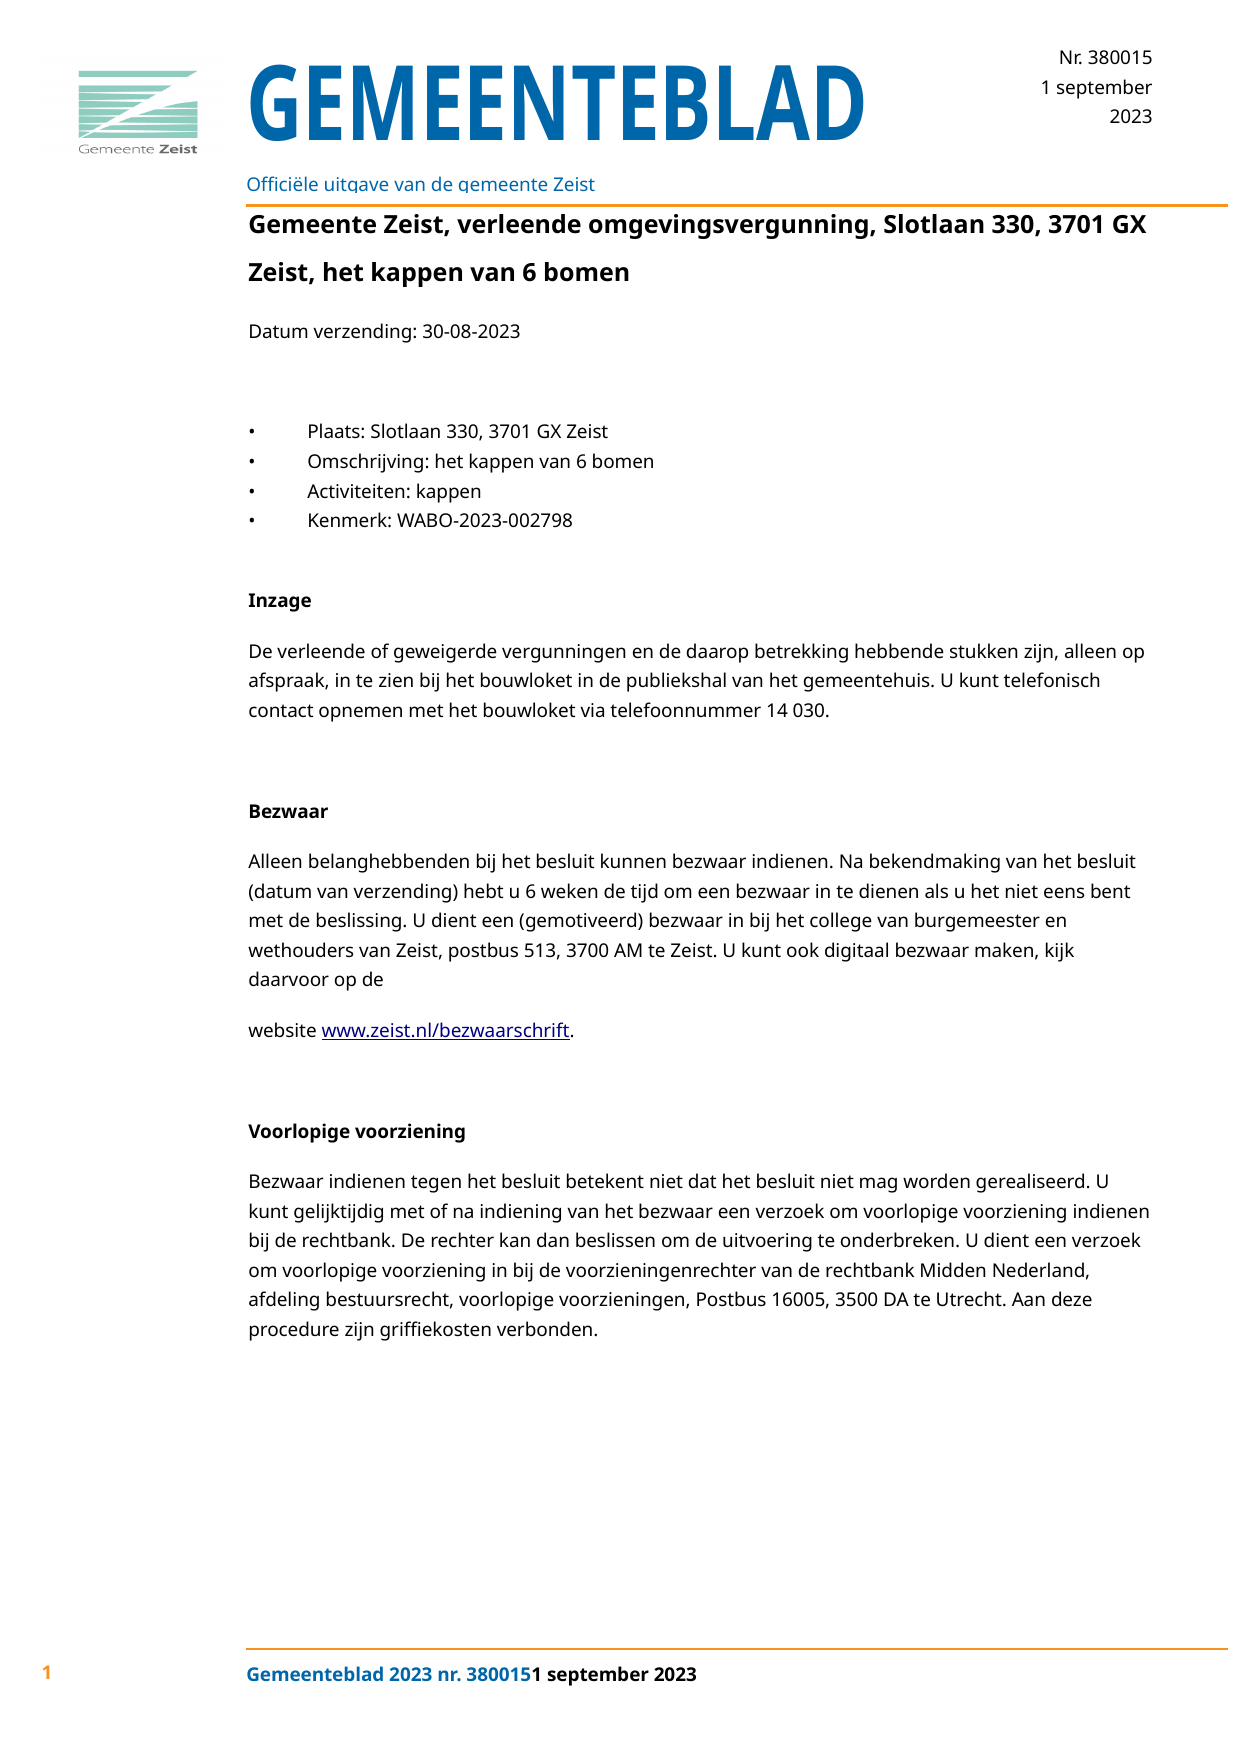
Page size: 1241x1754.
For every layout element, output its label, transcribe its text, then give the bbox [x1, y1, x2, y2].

list Kenmerk: WABO-2023-002798 [248, 507, 1152, 533]
list Plaats: Slotlaan 330, 3701 GX Zeist [248, 419, 1152, 444]
text website www.zeist.nl/bezwaarschrift. [248, 1017, 1152, 1043]
text De verleende of geweigerde vergunningen en de daarop betrekking hebbende stukken zijn, alleen op afspraak, in te zien bij het bouwloket in de publiekshal van het gemeentehuis. U kunt telefonisch contact opnemen met het bouwloket via telefoonnummer 14 030. [248, 638, 1152, 723]
text Voorlopige voorziening [248, 1118, 1152, 1144]
text Bezwaar indienen tegen het besluit betekent niet dat het besluit niet mag worden gerealiseerd. U kunt gelijktijdig met of na indiening van het bezwaar een verzoek om voorlopige voorziening indienen bij de rechtbank. De rechter kan dan beslissen om de uitvoering te onderbreken. U dient een verzoek om voorlopige voorziening in bij de voorzieningenrechter van de rechtbank Midden Nederland, afdeling bestuursrecht, voorlopige voorzieningen, Postbus 16005, 3500 DA te Utrecht. Aan deze procedure zijn griffiekosten verbonden. [248, 1168, 1152, 1342]
text Bezwaar [248, 798, 1152, 824]
list Activiteiten: kappen [248, 478, 1152, 504]
text Datum verzending: 30-08-2023 [248, 318, 1152, 344]
picture [41, 47, 231, 172]
text Gemeente Zeist, verleende omgevingsvergunning, Slotlaan 330, 3701 GX Zeist, het kappen van 6 bomen [248, 207, 1152, 288]
text Alleen belanghebbenden bij het besluit kunnen bezwaar indienen. Na bekendmaking van het besluit (datum van verzending) hebt u 6 weken de tijd om een bezwaar in te dienen als u het niet eens bent met de beslissing. U dient een (gemotiveerd) bezwaar in bij het college van burgemeester en wethouders van Zeist, postbus 513, 3700 AM te Zeist. U kunt ook digitaal bezwaar maken, kijk daarvoor op de [248, 848, 1152, 992]
text Inzage [248, 587, 1152, 613]
list Omschrijving: het kappen van 6 bomen [248, 448, 1152, 474]
